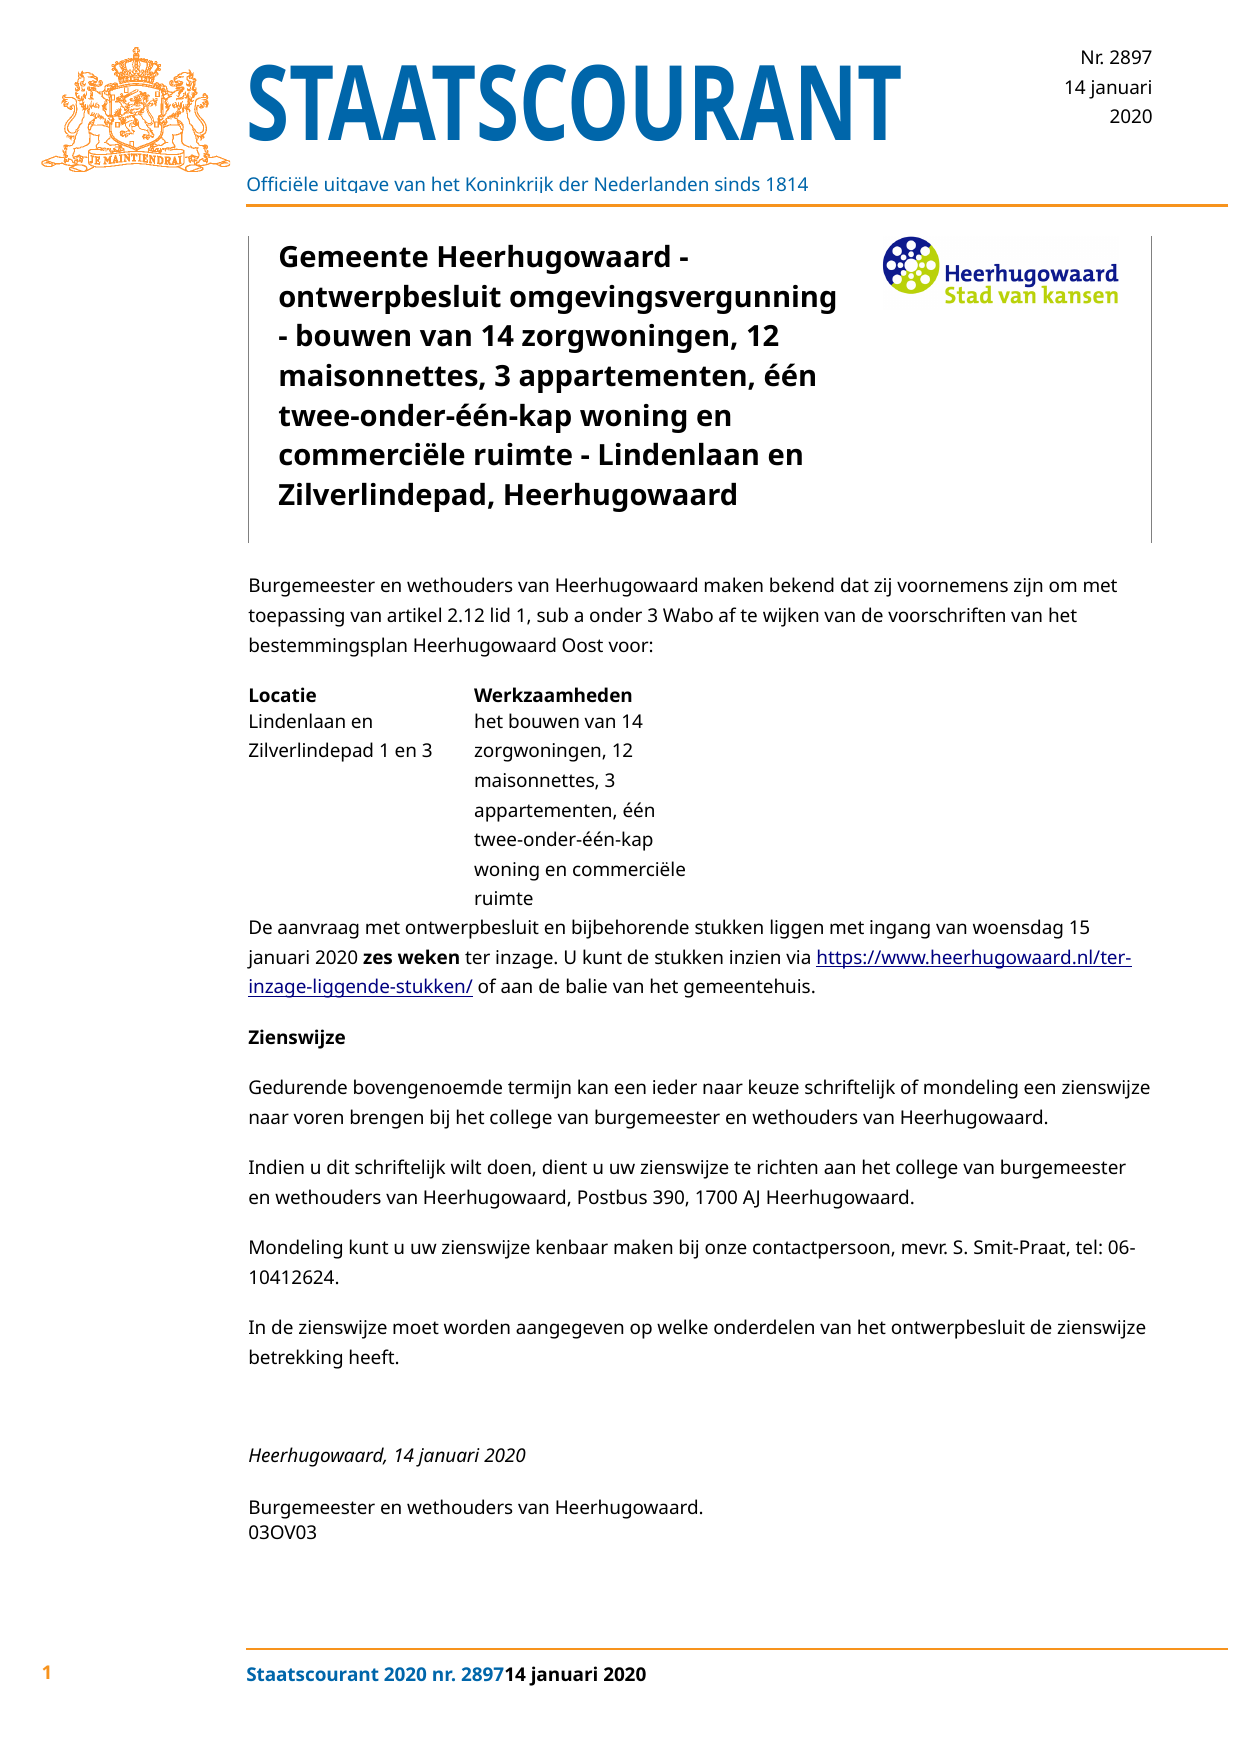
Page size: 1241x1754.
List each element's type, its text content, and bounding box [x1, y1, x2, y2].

table_header Werkzaamheden [474, 683, 700, 708]
text Indien u dit schriftelijk wilt doen, dient u uw zienswijze te richten aan het college van burgemeester en wethouders van Heerhugowaard, Postbus 390, 1700 AJ Heerhugowaard. [248, 1154, 1152, 1210]
table_cell het bouwen van 14 zorgwoningen, 12 maisonnettes, 3 appartementen, één twee-onder-één-kap woning en commerciële ruimte [474, 708, 700, 911]
text Gedurende bovengenoemde termijn kan een ieder naar keuze schriftelijk of mondeling een zienswijze naar voren brengen bij het college van burgemeester en wethouders van Heerhugowaard. [248, 1074, 1152, 1130]
text Burgemeester en wethouders van Heerhugowaard maken bekend dat zij voornemens zijn om met toepassing van artikel 2.12 lid 1, sub a onder 3 Wabo af te wijken van de voorschriften van het bestemmingsplan Heerhugowaard Oost voor: [248, 573, 1152, 658]
text Mondeling kunt u uw zienswijze kenbaar maken bij onze contactpersoon, mevr. S. Smit-Praat, tel: 06-10412624. [248, 1234, 1152, 1290]
table_header [850, 236, 882, 309]
table_header Locatie [248, 683, 474, 708]
text In de zienswijze moet worden aangegeven op welke onderdelen van het ontwerpbesluit de zienswijze betrekking heeft. [248, 1314, 1152, 1370]
text Heerhugowaard, 14 januari 2020 [248, 1442, 1152, 1468]
picture [41, 47, 231, 172]
table_header [850, 310, 1151, 543]
text Zienswijze [248, 1024, 1152, 1050]
picture [882, 236, 1119, 310]
text De aanvraag met ontwerpbesluit en bijbehorende stukken liggen met ingang van woensdag 15 januari 2020 zes weken ter inzage. U kunt de stukken inzien via https://www.heerhugowaard.nl/ter-inzage-liggende-stukken/ of aan de balie van het gemeentehuis. [248, 914, 1152, 999]
text 03OV03 [248, 1519, 1152, 1545]
text Burgemeester en wethouders van Heerhugowaard. [248, 1494, 1152, 1519]
table_header [1119, 236, 1151, 309]
table_cell Lindenlaan en Zilverlindepad 1 en 3 [248, 708, 474, 911]
table_header Gemeente Heerhugowaard - ontwerpbesluit omgevingsvergunning - bouwen van 14 zorgwoningen, 12 maisonnettes, 3 appartementen, één twee-onder-één-kap woning en commerciële ruimte - Lindenlaan en Zilverlindepad, Heerhugowaard [249, 236, 850, 543]
